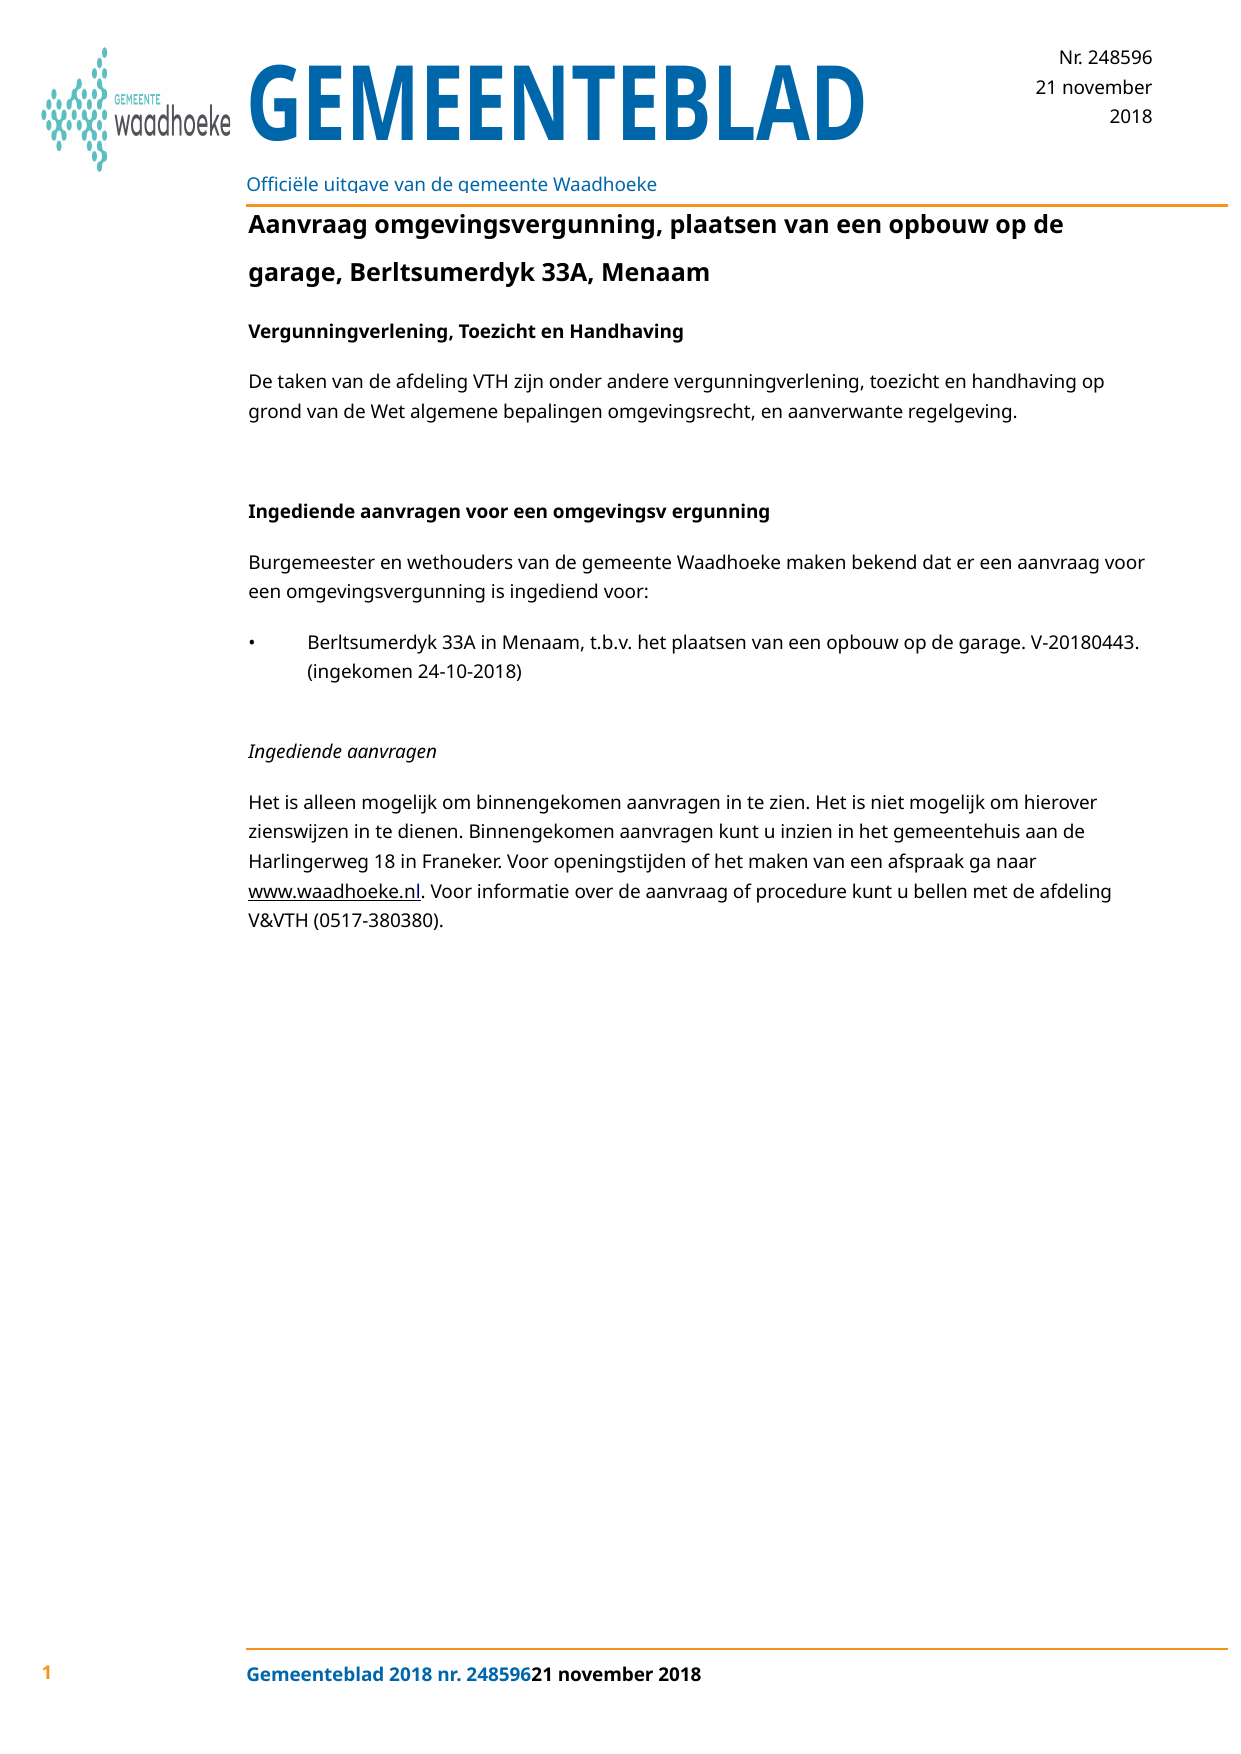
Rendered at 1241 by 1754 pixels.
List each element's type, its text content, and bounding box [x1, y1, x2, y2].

text Vergunningverlening, Toezicht en Handhaving [248, 318, 1152, 344]
text Aanvraag omgevingsvergunning, plaatsen van een opbouw op de garage, Berltsumerdyk 33A, Menaam [248, 207, 1152, 288]
text De taken van de afdeling VTH zijn onder andere vergunningverlening, toezicht en handhaving op grond van de Wet algemene bepalingen omgevingsrecht, en aanverwante regelgeving. [248, 368, 1152, 424]
text Ingediende aanvragen voor een omgevingsv ergunning [248, 499, 1152, 524]
picture [41, 47, 231, 172]
text Ingediende aanvragen [248, 739, 1152, 764]
list Berltsumerdyk 33A in Menaam, t.b.v. het plaatsen van een opbouw op de garage. V-20180443. (ingekomen 24-10-2018) [248, 629, 1152, 684]
text Het is alleen mogelijk om binnengekomen aanvragen in te zien. Het is niet mogelijk om hierover zienswijzen in te dienen. Binnengekomen aanvragen kunt u inzien in het gemeentehuis aan de Harlingerweg 18 in Franeker. Voor openingstijden of het maken van een afspraak ga naar www.waadhoeke.nl. Voor informatie over de aanvraag of procedure kunt u bellen met de afdeling V&VTH (0517-380380). [248, 789, 1152, 933]
text Burgemeester en wethouders van de gemeente Waadhoeke maken bekend dat er een aanvraag voor een omgevingsvergunning is ingediend voor: [248, 549, 1152, 604]
